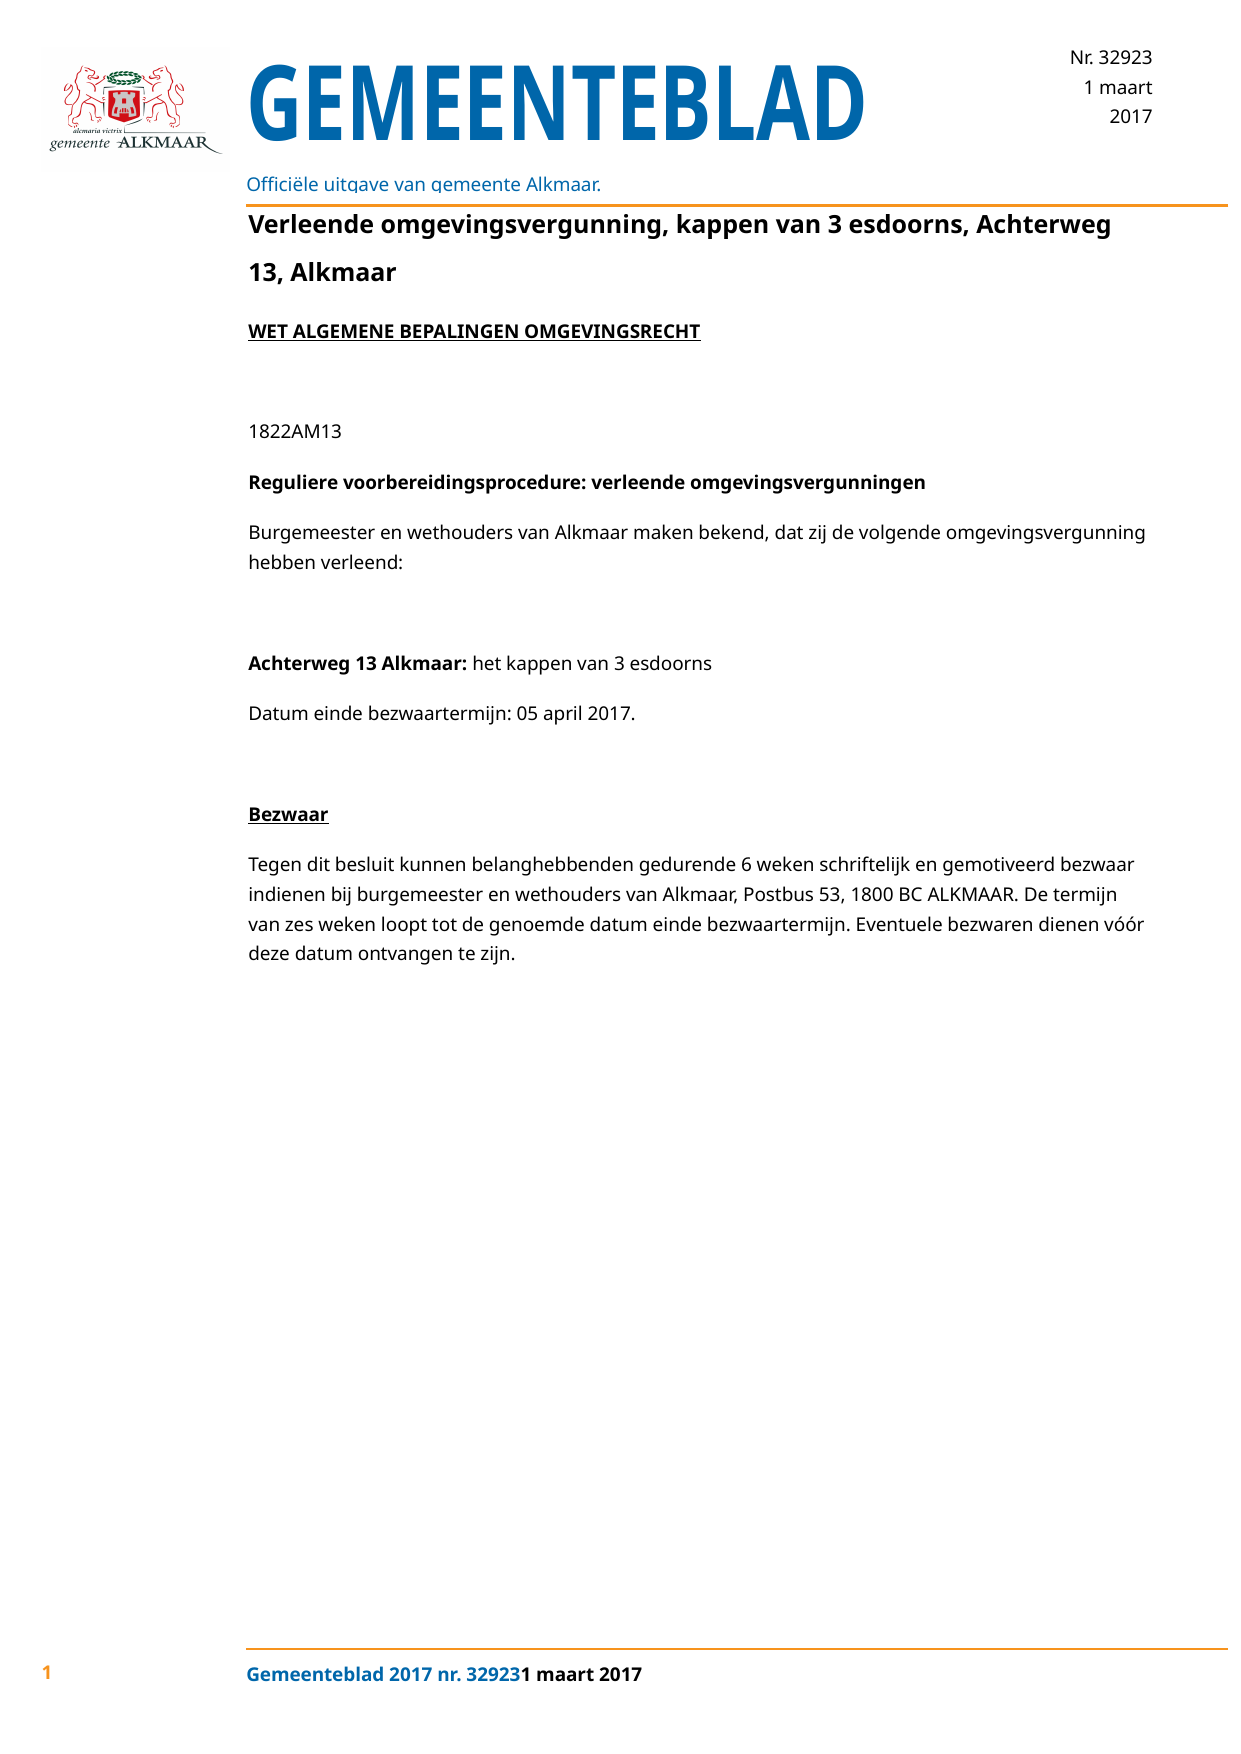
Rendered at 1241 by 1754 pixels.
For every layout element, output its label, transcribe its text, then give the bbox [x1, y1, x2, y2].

text Achterweg 13 Alkmaar: het kappen van 3 esdoorns [248, 650, 1152, 676]
text Tegen dit besluit kunnen belanghebbenden gedurende 6 weken schriftelijk en gemotiveerd bezwaar indienen bij burgemeester en wethouders van Alkmaar, Postbus 53, 1800 BC ALKMAAR. De termijn van zes weken loopt tot de genoemde datum einde bezwaartermijn. Eventuele bezwaren dienen vóór deze datum ontvangen te zijn. [248, 852, 1152, 966]
text Burgemeester en wethouders van Alkmaar maken bekend, dat zij de volgende omgevingsvergunning hebben verleend: [248, 519, 1152, 575]
text Reguliere voorbereidingsprocedure: verleende omgevingsvergunningen [248, 469, 1152, 495]
text WET ALGEMENE BEPALINGEN OMGEVINGSRECHT [248, 318, 1152, 344]
text 1822AM13 [248, 419, 1152, 444]
picture [41, 47, 231, 172]
text Bezwaar [248, 801, 1152, 827]
text Datum einde bezwaartermijn: 05 april 2017. [248, 700, 1152, 726]
text Verleende omgevingsvergunning, kappen van 3 esdoorns, Achterweg 13, Alkmaar [248, 207, 1152, 288]
